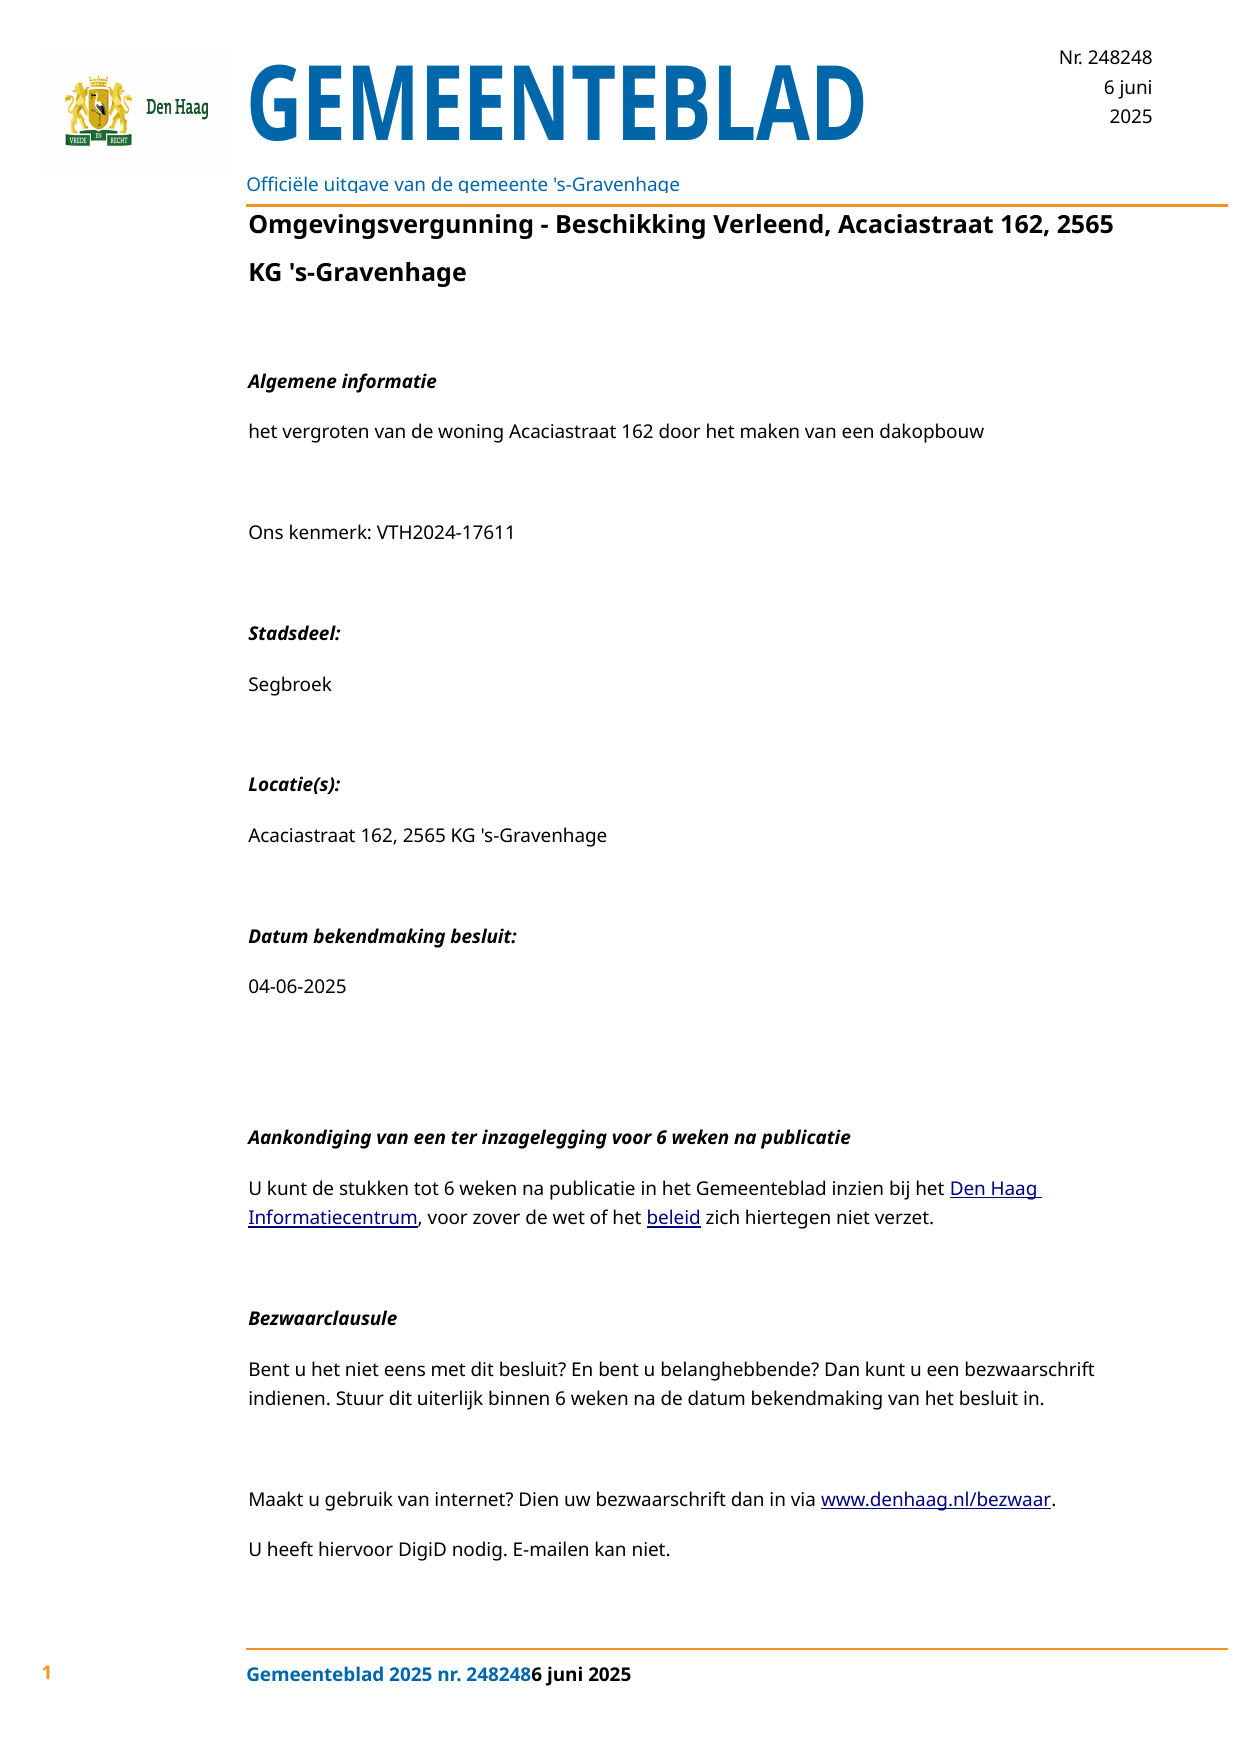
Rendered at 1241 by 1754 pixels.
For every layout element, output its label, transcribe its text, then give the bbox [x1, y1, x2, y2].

text Algemene informatie [248, 368, 1152, 394]
text 04-06-2025 [248, 973, 1152, 999]
text Omgevingsvergunning - Beschikking Verleend, Acaciastraat 162, 2565 KG 's-Gravenhage [248, 207, 1152, 288]
text Stadsdeel: [248, 620, 1152, 646]
text Maakt u gebruik van internet? Dien uw bezwaarschrift dan in via www.denhaag.nl/bezwaar. [248, 1486, 1152, 1512]
text Ons kenmerk: VTH2024-17611 [248, 519, 1152, 545]
text Datum bekendmaking besluit: [248, 923, 1152, 949]
text Bent u het niet eens met dit besluit? En bent u belanghebbende? Dan kunt u een bezwaarschrift indienen. Stuur dit uiterlijk binnen 6 weken na de datum bekendmaking van het besluit in. [248, 1356, 1152, 1411]
text Segbroek [248, 671, 1152, 697]
text U heeft hiervoor DigiD nodig. E-mailen kan niet. [248, 1537, 1152, 1562]
text Acaciastraat 162, 2565 KG 's-Gravenhage [248, 822, 1152, 848]
picture [41, 47, 231, 172]
text Bezwaarclausule [248, 1305, 1152, 1331]
text Aankondiging van een ter inzagelegging voor 6 weken na publicatie [248, 1124, 1152, 1150]
text het vergroten van de woning Acaciastraat 162 door het maken van een dakopbouw [248, 419, 1152, 444]
text Locatie(s): [248, 772, 1152, 797]
text U kunt de stukken tot 6 weken na publicatie in het Gemeenteblad inzien bij het Den Haag Informatiecentrum, voor zover de wet of het beleid zich hiertegen niet verzet. [248, 1175, 1152, 1230]
